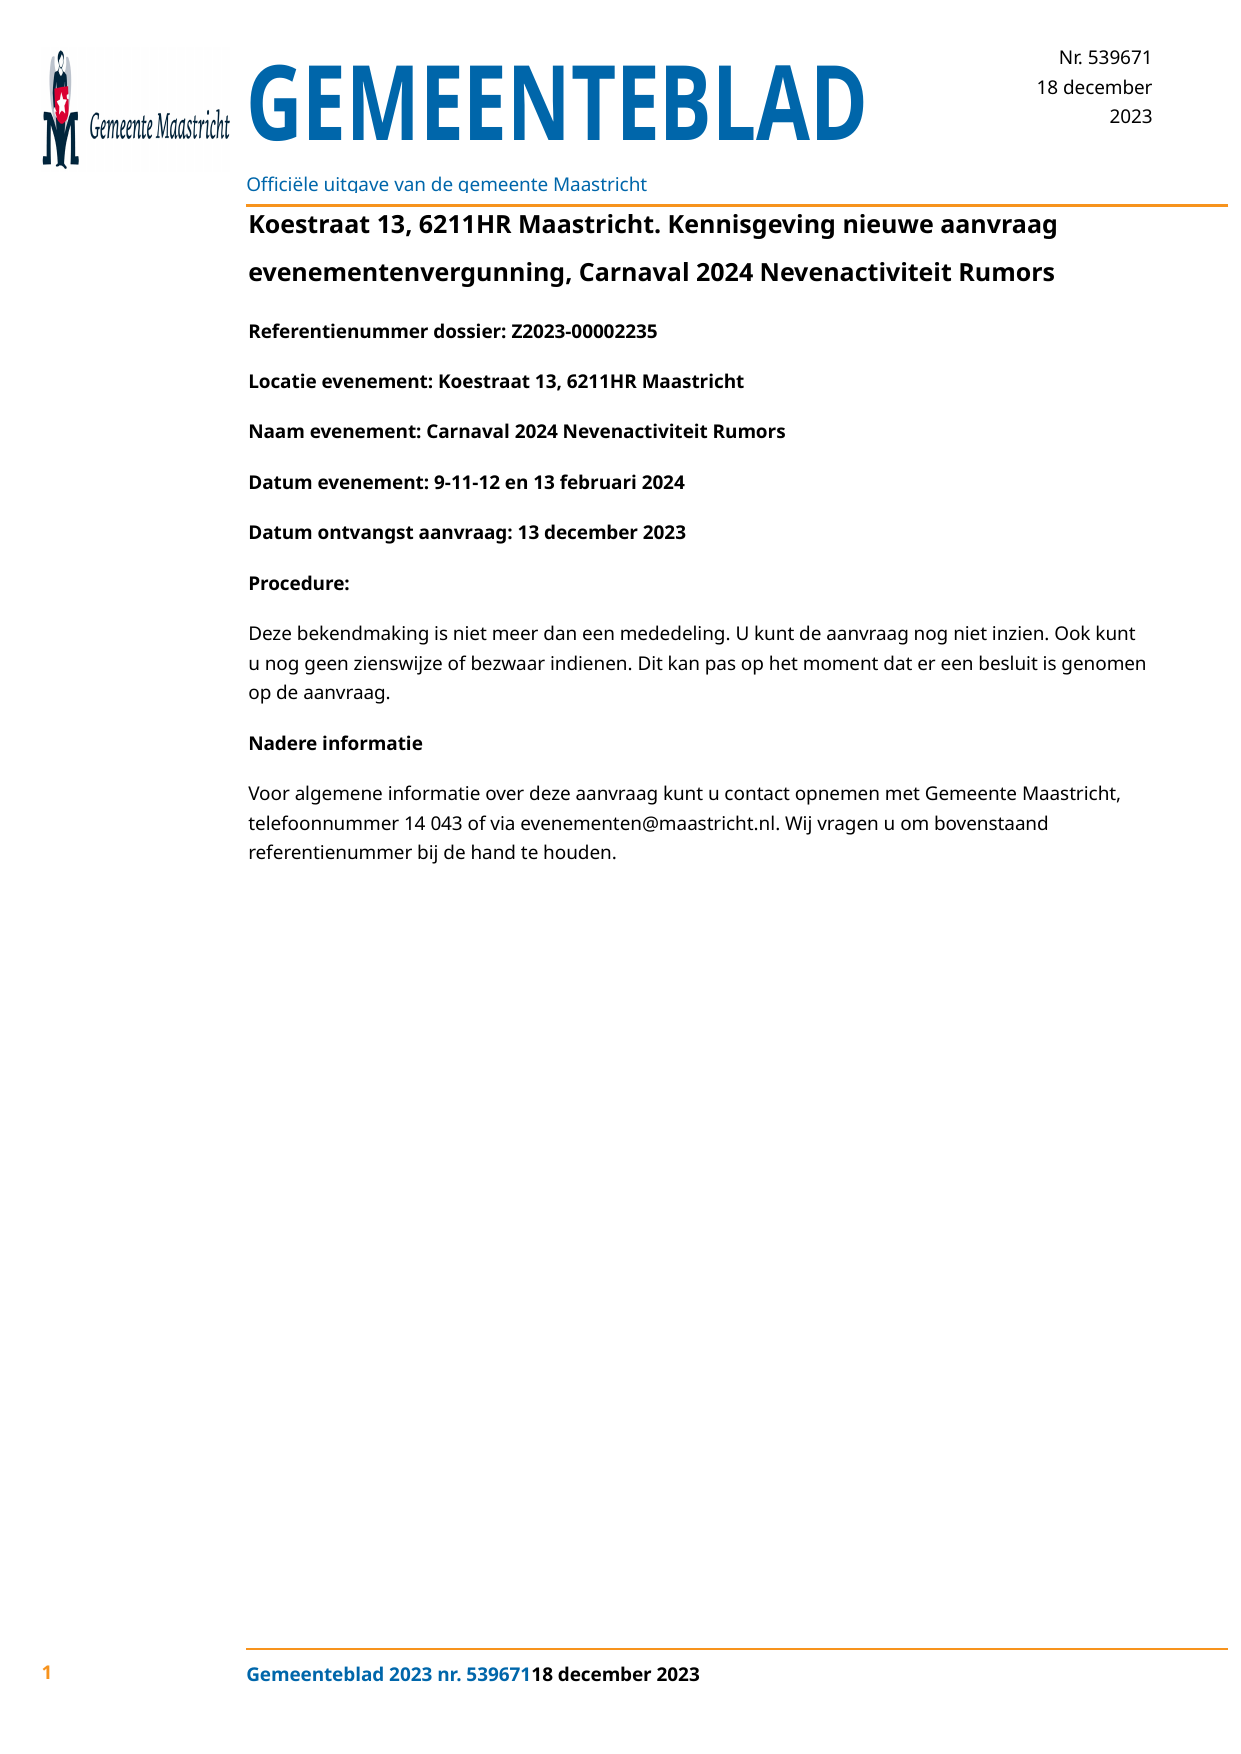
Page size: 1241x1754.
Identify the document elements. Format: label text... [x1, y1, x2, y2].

text Nadere informatie [248, 730, 1152, 756]
text Locatie evenement: Koestraat 13, 6211HR Maastricht [248, 368, 1152, 394]
text Deze bekendmaking is niet meer dan een mededeling. U kunt de aanvraag nog niet inzien. Ook kunt u nog geen zienswijze of bezwaar indienen. Dit kan pas op het moment dat er een besluit is genomen op de aanvraag. [248, 620, 1152, 705]
text Procedure: [248, 570, 1152, 596]
text Referentienummer dossier: Z2023-00002235 [248, 318, 1152, 344]
text Naam evenement: Carnaval 2024 Nevenactiviteit Rumors [248, 419, 1152, 444]
picture [41, 47, 231, 172]
text Datum ontvangst aanvraag: 13 december 2023 [248, 519, 1152, 545]
text Datum evenement: 9-11-12 en 13 februari 2024 [248, 469, 1152, 495]
text Voor algemene informatie over deze aanvraag kunt u contact opnemen met Gemeente Maastricht, telefoonnummer 14 043 of via evenementen@maastricht.nl. Wij vragen u om bovenstaand referentienummer bij de hand te houden. [248, 780, 1152, 865]
text Koestraat 13, 6211HR Maastricht. Kennisgeving nieuwe aanvraag evenementenvergunning, Carnaval 2024 Nevenactiviteit Rumors [248, 207, 1152, 288]
